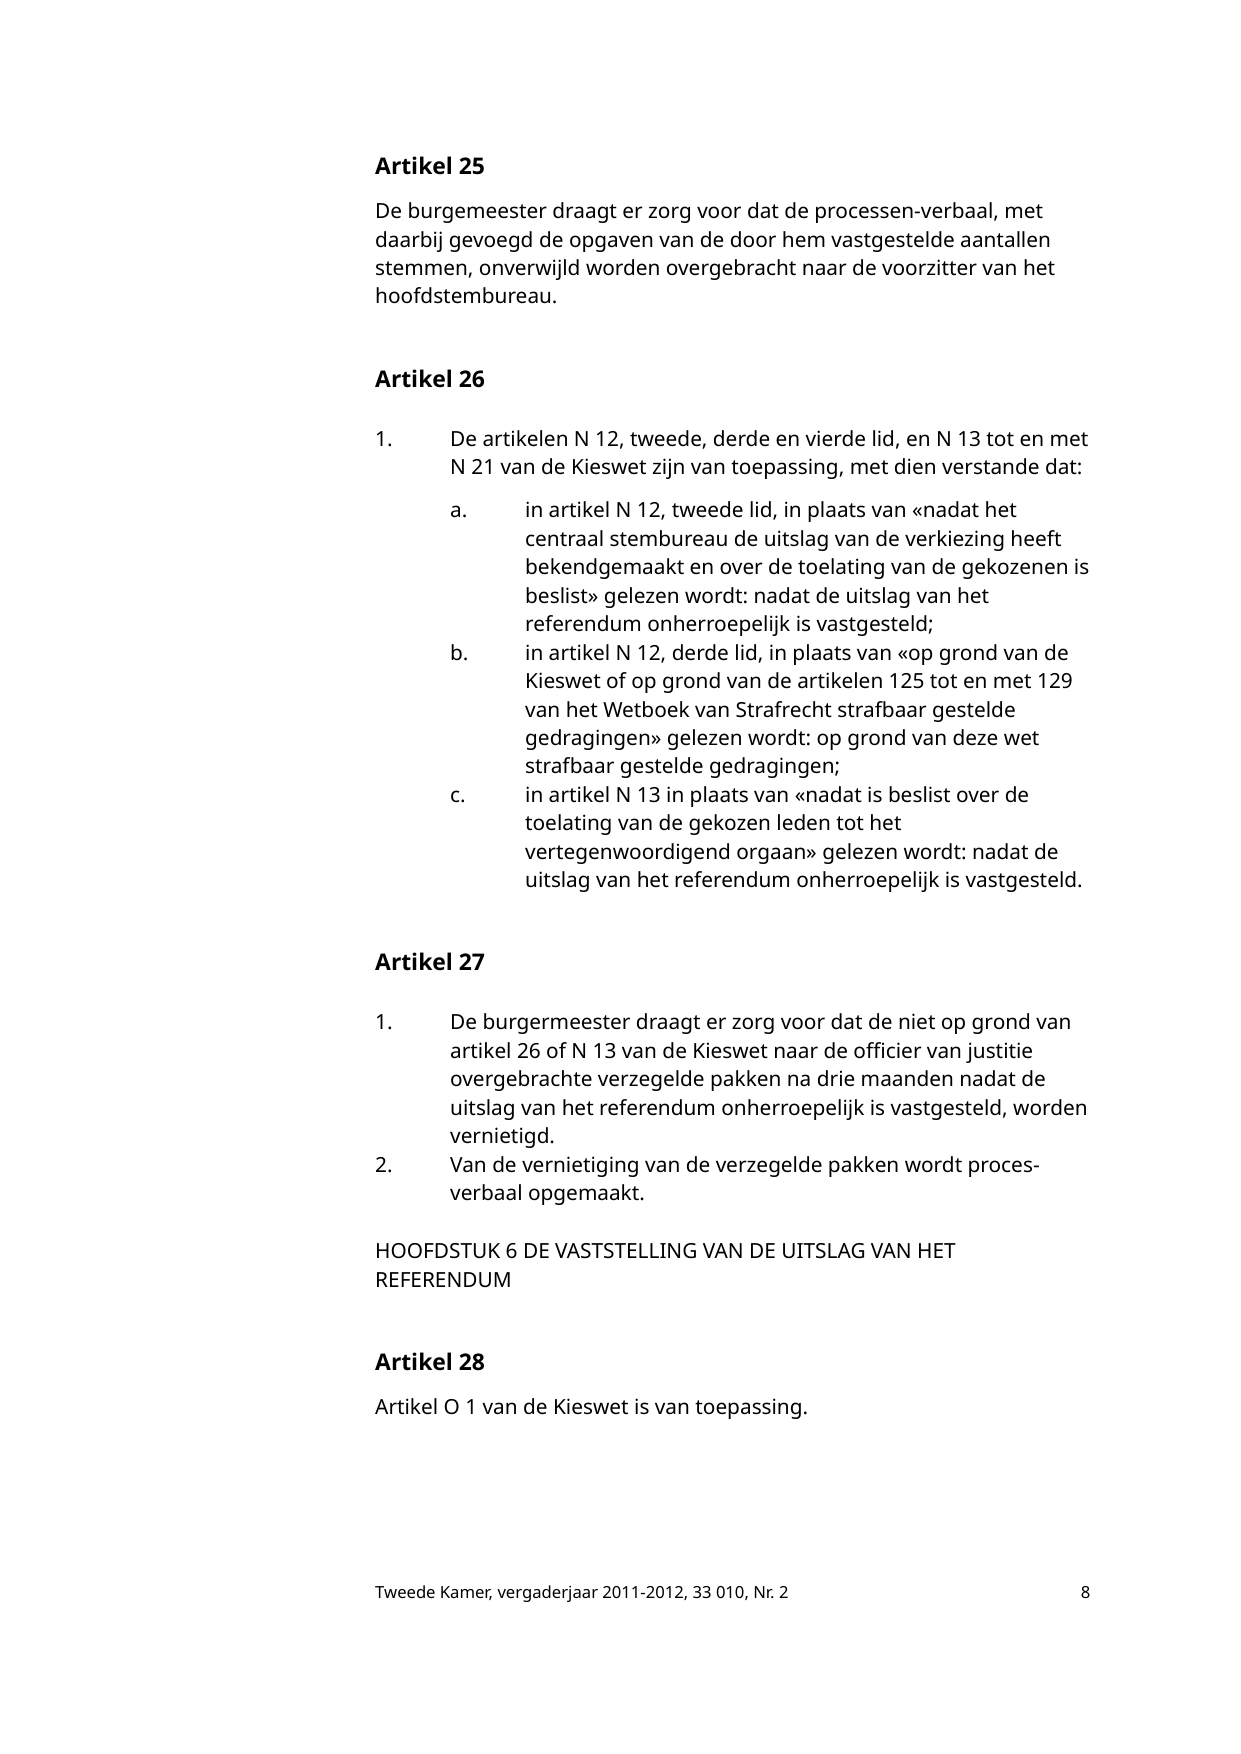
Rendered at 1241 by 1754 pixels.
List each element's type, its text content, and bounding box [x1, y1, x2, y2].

list Van de vernietiging van de verzegelde pakken wordt proces-verbaal opgemaakt. [375, 1150, 1090, 1207]
list De artikelen N 12, tweede, derde en vierde lid, en N 13 tot en met N 21 van de Kieswet zijn van toepassing, met dien verstande dat: [375, 424, 1090, 481]
subtitle Artikel 27 [375, 946, 1090, 977]
subtitle Artikel 28 [375, 1346, 1090, 1377]
text De burgemeester draagt er zorg voor dat de processen-verbaal, met daarbij gevoegd de opgaven van de door hem vastgestelde aantallen stemmen, onverwijld worden overgebracht naar de voorzitter van het hoofdstembureau. [375, 196, 1090, 310]
text Artikel O 1 van de Kieswet is van toepassing. [375, 1392, 1090, 1421]
list De burgermeester draagt er zorg voor dat de niet op grond van artikel 26 of N 13 van de Kieswet naar de officier van justitie overgebrachte verzegelde pakken na drie maanden nadat de uitslag van het referendum onherroepelijk is vastgesteld, worden vernietigd. [375, 1007, 1090, 1150]
list in artikel N 12, derde lid, in plaats van «op grond van de Kieswet of op grond van de artikelen 125 tot en met 129 van het Wetboek van Strafrecht strafbaar gestelde gedragingen» gelezen wordt: op grond van deze wet strafbaar gestelde gedragingen; [450, 638, 1090, 780]
subtitle Artikel 26 [375, 362, 1090, 394]
list in artikel N 13 in plaats van «nadat is beslist over de toelating van de gekozen leden tot het vertegenwoordigend orgaan» gelezen wordt: nadat de uitslag van het referendum onherroepelijk is vastgesteld. [450, 780, 1090, 894]
subtitle HOOFDSTUK 6 DE VASTSTELLING VAN DE UITSLAG VAN HET REFERENDUM [375, 1237, 1090, 1293]
list in artikel N 12, tweede lid, in plaats van «nadat het centraal stembureau de uitslag van de verkiezing heeft bekendgemaakt en over de toelating van de gekozenen is beslist» gelezen wordt: nadat de uitslag van het referendum onherroepelijk is vastgesteld; [450, 496, 1090, 638]
subtitle Artikel 25 [375, 150, 1090, 181]
